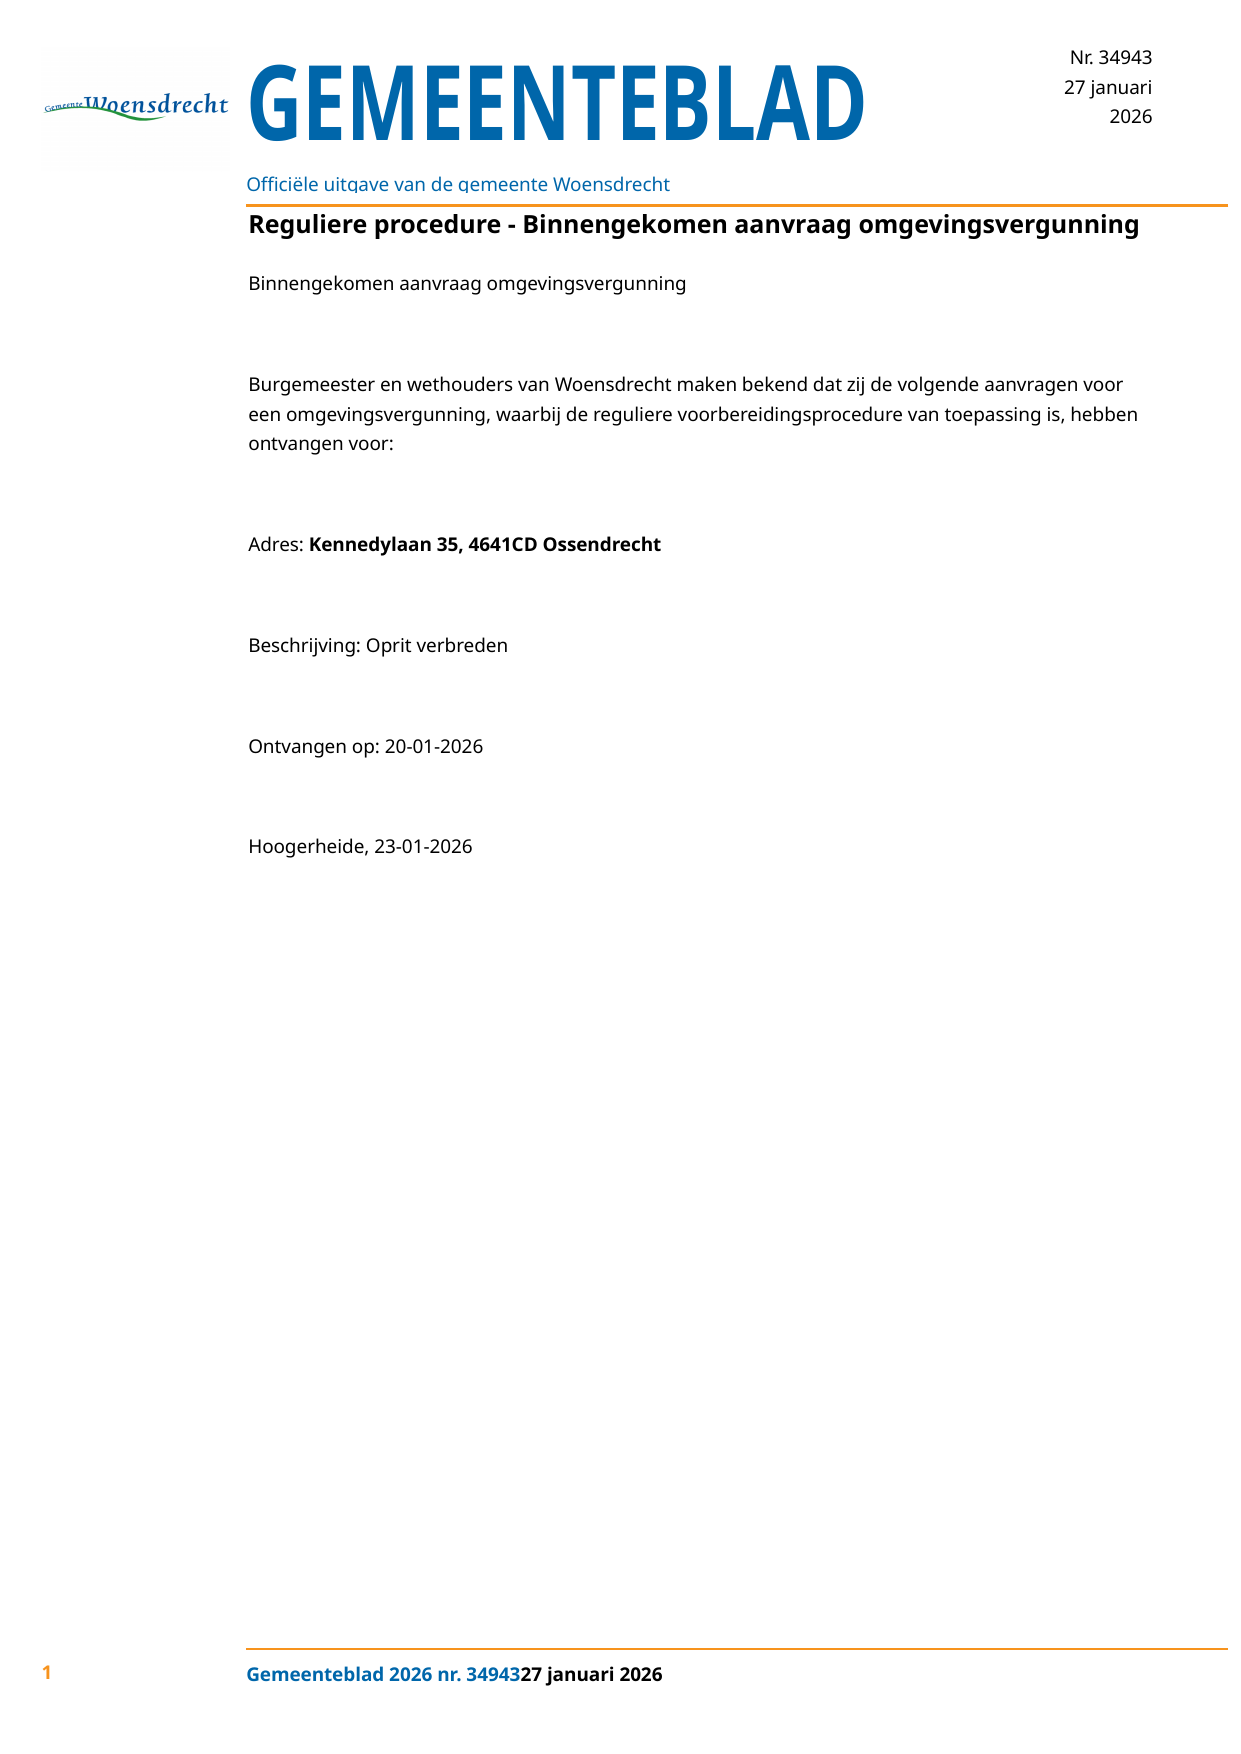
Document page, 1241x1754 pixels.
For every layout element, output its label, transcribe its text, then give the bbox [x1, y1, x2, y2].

text Beschrijving: Oprit verbreden [248, 632, 1152, 658]
text Adres: Kennedylaan 35, 4641CD Ossendrecht [248, 531, 1152, 557]
picture [41, 47, 231, 172]
text Ontvangen op: 20-01-2026 [248, 733, 1152, 758]
text Reguliere procedure - Binnengekomen aanvraag omgevingsvergunning [248, 207, 1152, 241]
text Burgemeester en wethouders van Woensdrecht maken bekend dat zij de volgende aanvragen voor een omgevingsvergunning, waarbij de reguliere voorbereidingsprocedure van toepassing is, hebben ontvangen voor: [248, 371, 1152, 456]
text Binnengekomen aanvraag omgevingsvergunning [248, 270, 1152, 296]
text Hoogerheide, 23-01-2026 [248, 834, 1152, 859]
